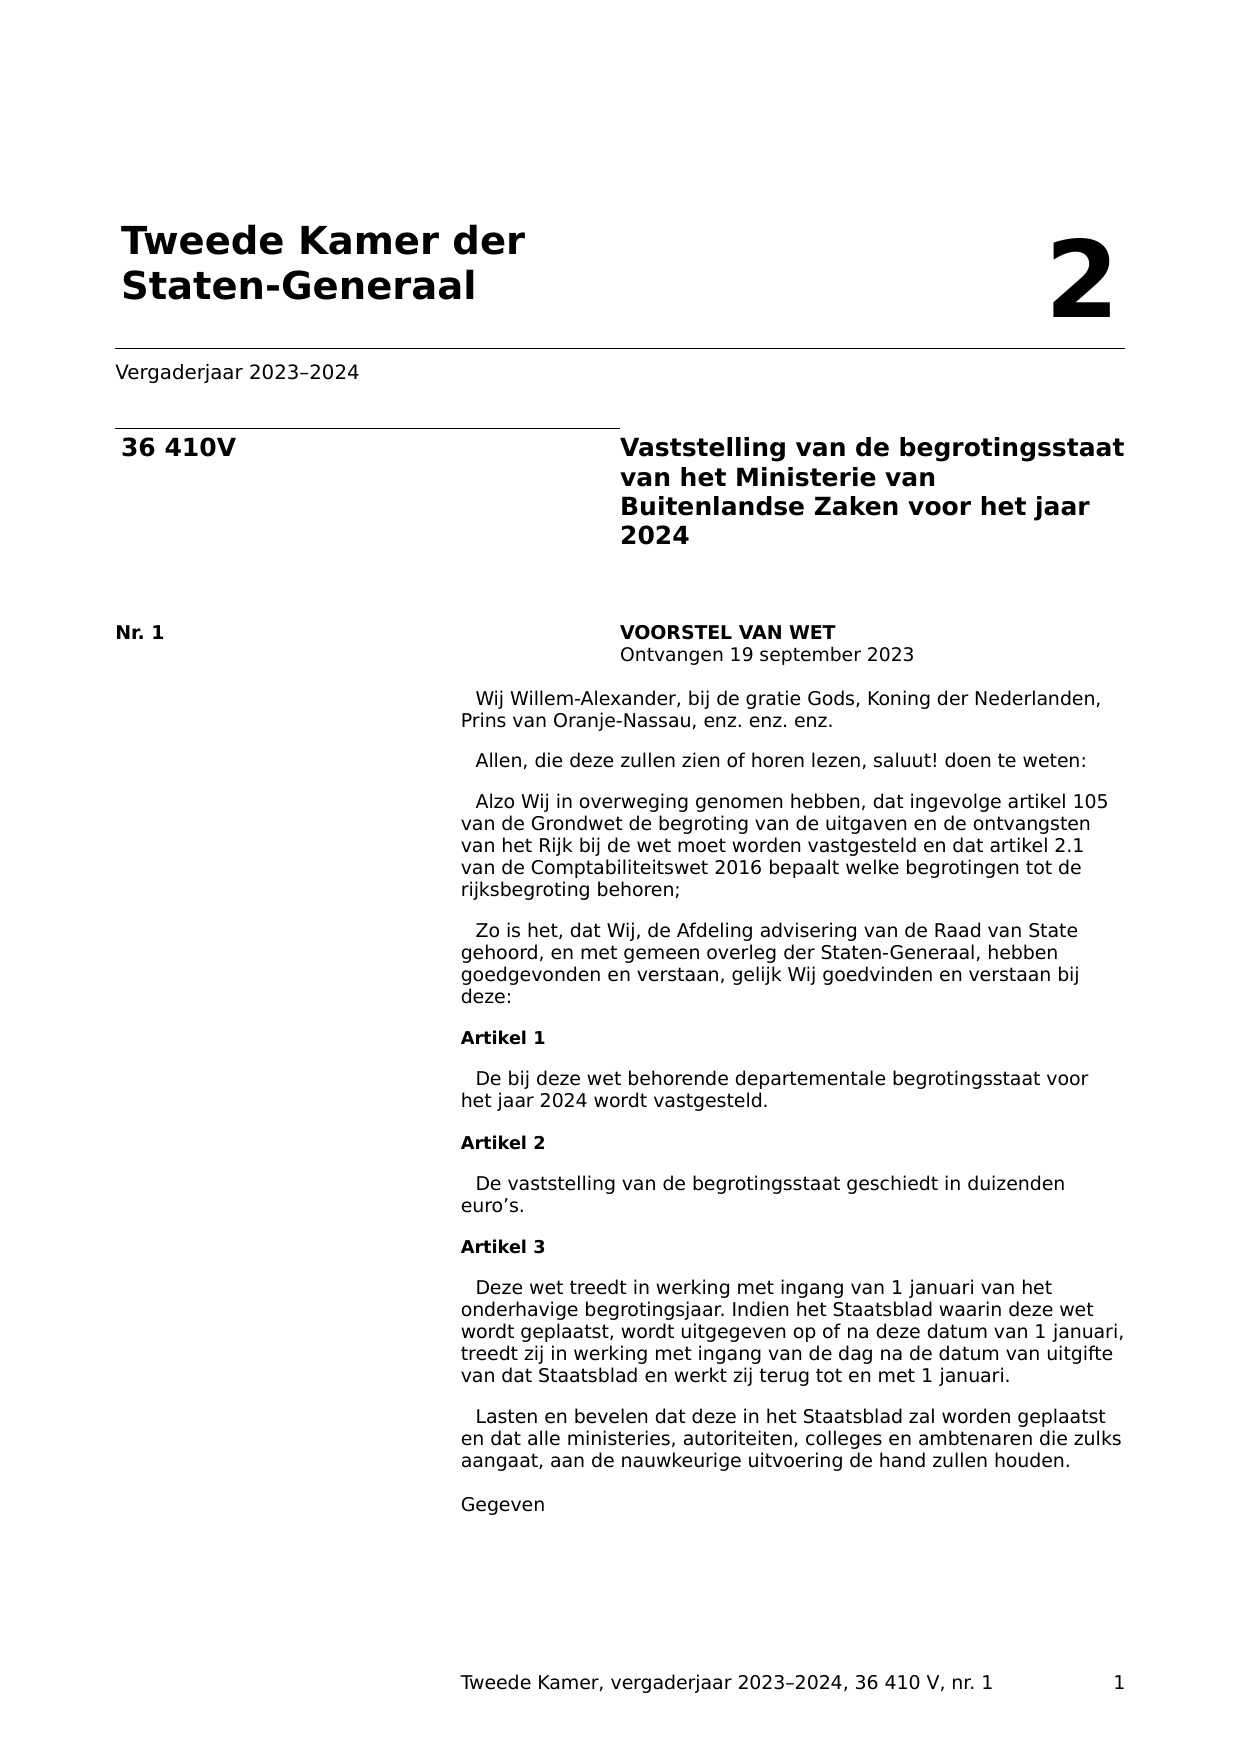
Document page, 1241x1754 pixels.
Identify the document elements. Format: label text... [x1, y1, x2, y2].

table_header Voorstel van wet Ontvangen 19 september 2023 [620, 622, 1125, 688]
table_header Tweede Kamer der Staten-Generaal [115, 213, 620, 348]
text Alzo Wij in overweging genomen hebben, dat ingevolge artikel 105 van de Grondwet de begroting van de uitgaven en de ontvangsten van het Rijk bij de wet moet worden vastgesteld en dat artikel 2.1 van de Comptabiliteitswet 2016 bepaalt welke begrotingen tot de rijksbegroting behoren; [461, 791, 1125, 901]
text Gegeven [461, 1493, 1125, 1515]
text Lasten en bevelen dat deze in het Staatsblad zal worden geplaatst en dat alle ministeries, autoriteiten, colleges en ambtenaren die zulks aangaat, aan de nauwkeurige uitvoering de hand zullen houden. [461, 1406, 1125, 1471]
text Wij Willem-Alexander, bij de gratie Gods, Koning der Nederlanden, Prins van Oranje-Nassau, enz. enz. enz. [461, 688, 1125, 732]
table_header Vaststelling van de begrotingsstaat van het Ministerie van Buitenlandse Zaken voor het jaar 2024 [620, 428, 1125, 556]
text Deze wet treedt in werking met ingang van 1 januari van het onderhavige begrotingsjaar. Indien het Staatsblad waarin deze wet wordt geplaatst, wordt uitgegeven op of na deze datum van 1 januari, treedt zij in werking met ingang van de dag na de datum van uitgifte van dat Staatsblad en werkt zij terug tot en met 1 januari. [461, 1277, 1125, 1387]
text De vaststelling van de begrotingsstaat geschiedt in duizenden euro’s. [461, 1172, 1125, 1216]
title Artikel 3 [461, 1235, 1125, 1258]
table_header Nr. 1 [115, 622, 620, 688]
text Zo is het, dat Wij, de Afdeling advisering van de Raad van State gehoord, en met gemeen overleg der Staten-Generaal, hebben goedgevonden en verstaan, gelijk Wij goedvinden en verstaan bij deze: [461, 920, 1125, 1008]
title Artikel 1 [461, 1026, 1125, 1049]
table_header 36 410V [115, 429, 620, 556]
title Artikel 2 [461, 1131, 1125, 1154]
text Allen, die deze zullen zien of horen lezen, saluut! doen te weten: [461, 750, 1125, 772]
table_cell Vergaderjaar 2023–2024 [115, 349, 1125, 384]
table_header 2 [620, 213, 1125, 348]
text De bij deze wet behorende departementale begrotingsstaat voor het jaar 2024 wordt vastgesteld. [461, 1068, 1125, 1112]
